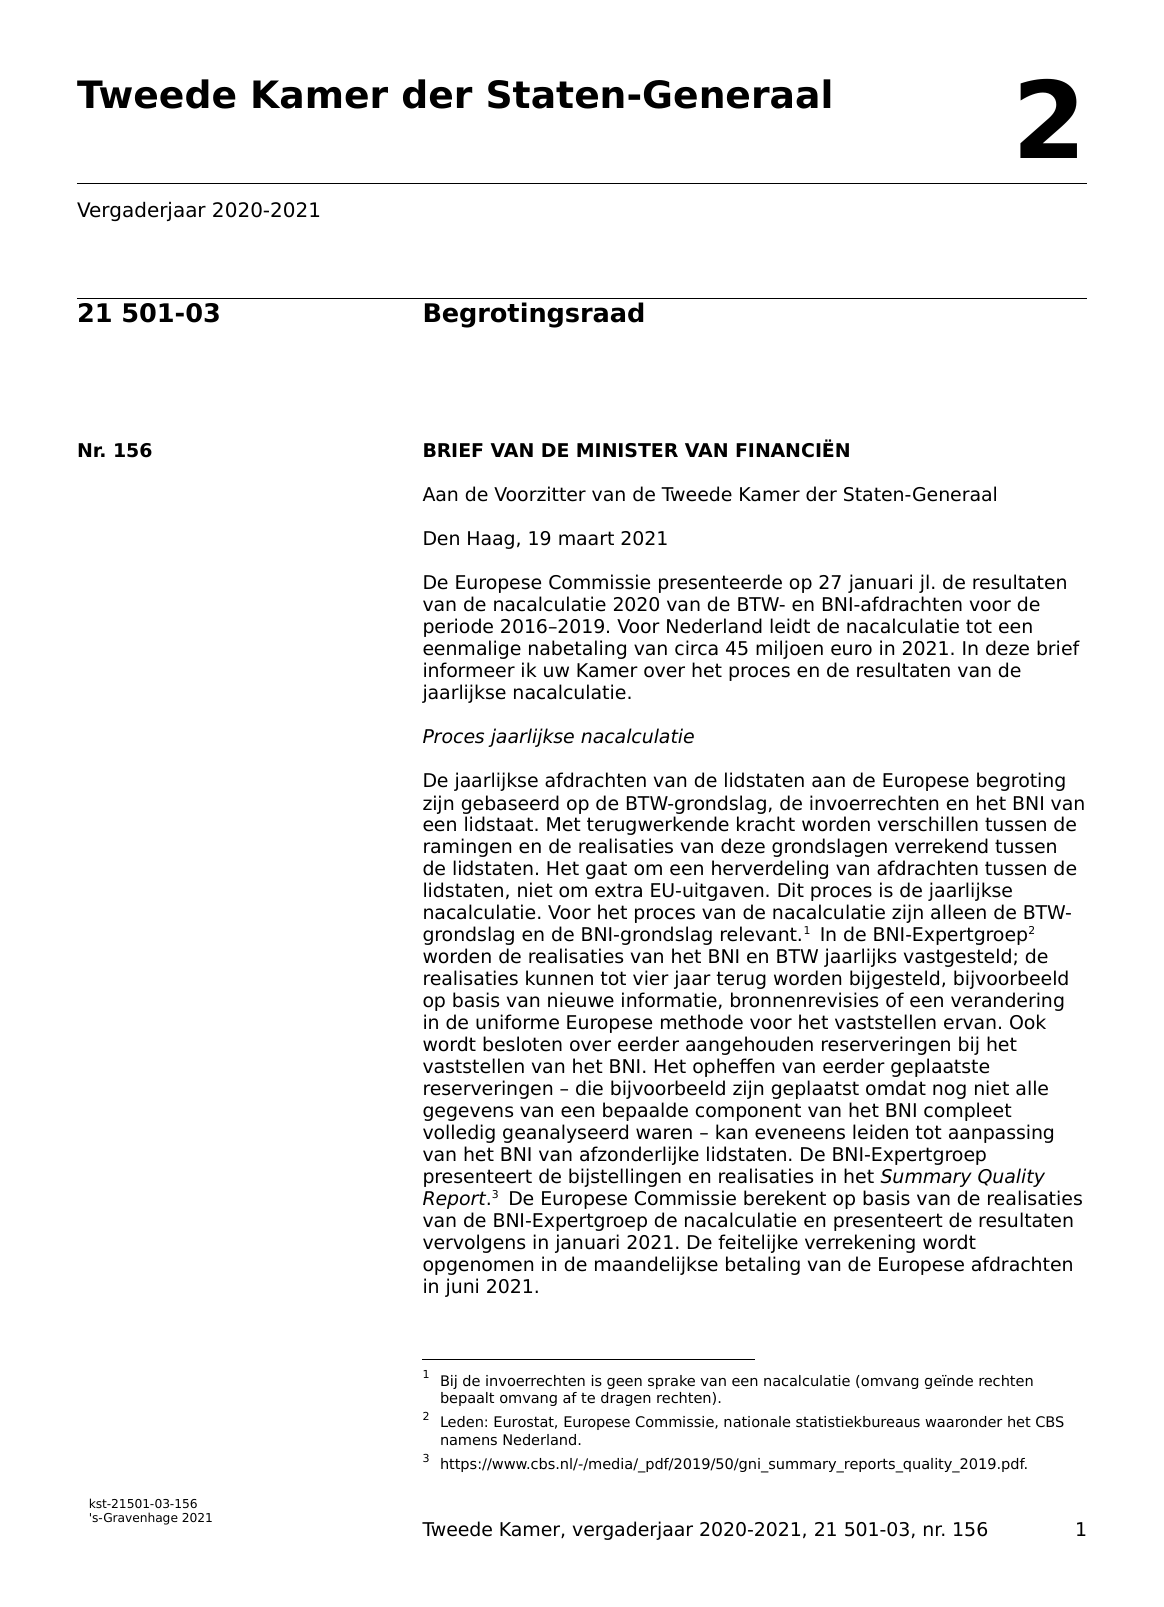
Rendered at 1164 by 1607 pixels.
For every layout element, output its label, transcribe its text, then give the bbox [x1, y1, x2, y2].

table_header 2 [886, 59, 1087, 183]
subtitle 21 501-03 Begrotingsraad [77, 299, 1087, 329]
text Bij de invoerrechten is geen sprake van een nacalculatie (omvang geïnde rechten bepaalt omvang af te dragen rechten). [422, 1368, 1087, 1407]
text De Europese Commissie presenteerde op 27 januari jl. de resultaten van de nacalculatie 2020 van de BTW- en BNI-afdrachten voor de periode 2016–2019. Voor Nederland leidt de nacalculatie tot een eenmalige nabetaling van circa 45 miljoen euro in 2021. In deze brief informeer ik uw Kamer over het proces en de resultaten van de jaarlijkse nacalculatie. [422, 572, 1087, 704]
text kst-21501-03-156 [88, 1497, 323, 1511]
text Aan de Voorzitter van de Tweede Kamer der Staten-Generaal [422, 484, 1087, 506]
subtitle Proces jaarlijkse nacalculatie [422, 726, 1087, 748]
text 's-Gravenhage 2021 [88, 1511, 323, 1525]
table_cell Vergaderjaar 2020-2021 [77, 184, 1087, 298]
text De jaarlijkse afdrachten van de lidstaten aan de Europese begroting zijn gebaseerd op de BTW-grondslag, de invoerrechten en het BNI van een lidstaat. Met terugwerkende kracht worden verschillen tussen de ramingen en de realisaties van deze grondslagen verrekend tussen de lidstaten. Het gaat om een herverdeling van afdrachten tussen de lidstaten, niet om extra EU-uitgaven. Dit proces is de jaarlijkse nacalculatie. Voor het proces van de nacalculatie zijn alleen de BTW-grondslag en de BNI-grondslag relevant. In de BNI-Expertgroep worden de realisaties van het BNI en BTW jaarlijks vastgesteld; de realisaties kunnen tot vier jaar terug worden bijgesteld, bijvoorbeeld op basis van nieuwe informatie, bronnenrevisies of een verandering in de uniforme Europese methode voor het vaststellen ervan. Ook wordt besloten over eerder aangehouden reserveringen bij het vaststellen van het BNI. Het opheffen van eerder geplaatste reserveringen – die bijvoorbeeld zijn geplaatst omdat nog niet alle gegevens van een bepaalde component van het BNI compleet volledig geanalyseerd waren – kan eveneens leiden tot aanpassing van het BNI van afzonderlijke lidstaten. De BNI-Expertgroep presenteert de bijstellingen en realisaties in het Summary Quality Report. De Europese Commissie berekent op basis van de realisaties van de BNI-Expertgroep de nacalculatie en presenteert de resultaten vervolgens in januari 2021. De feitelijke verrekening wordt opgenomen in de maandelijkse betaling van de Europese afdrachten in juni 2021. [422, 770, 1087, 1298]
subtitle Nr. 156 BRIEF VAN DE MINISTER VAN FINANCIËN [77, 440, 1087, 462]
text https://www.cbs.nl/-/media/_pdf/2019/50/gni_summary_reports_quality_2019.pdf. [422, 1452, 1087, 1474]
text Leden: Eurostat, Europese Commissie, nationale statistiekbureaus waaronder het CBS namens Nederland. [422, 1410, 1087, 1449]
table_header Tweede Kamer der Staten-Generaal [77, 59, 886, 183]
text Den Haag, 19 maart 2021 [422, 528, 1087, 550]
